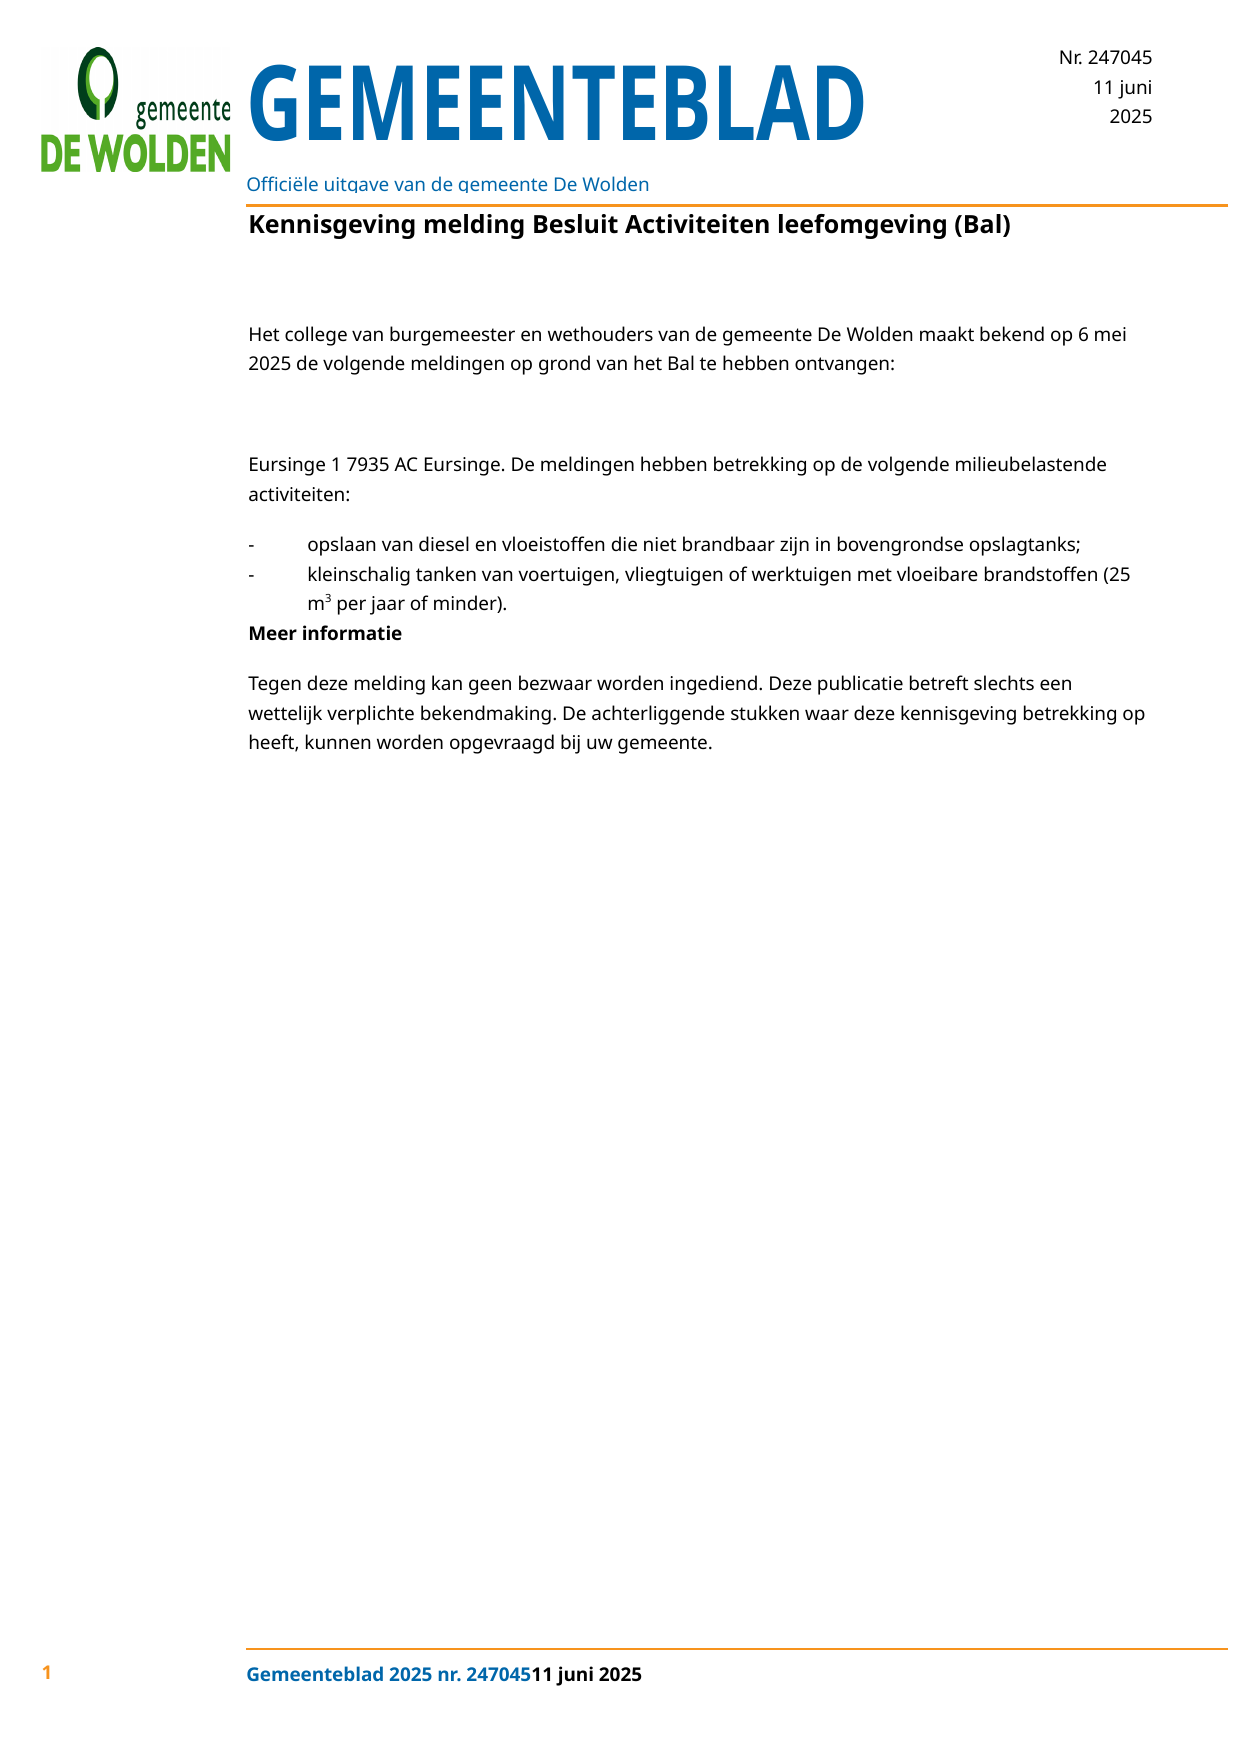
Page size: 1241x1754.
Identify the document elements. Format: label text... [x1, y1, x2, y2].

text Het college van burgemeester en wethouders van de gemeente De Wolden maakt bekend op 6 mei 2025 de volgende meldingen op grond van het Bal te hebben ontvangen: [248, 321, 1152, 376]
list opslaan van diesel en vloeistoffen die niet brandbaar zijn in bovengrondse opslagtanks; [248, 531, 1152, 557]
list kleinschalig tanken van voertuigen, vliegtuigen of werktuigen met vloeibare brandstoffen (25 m3 per jaar of minder). [248, 561, 1152, 616]
text Tegen deze melding kan geen bezwaar worden ingediend. Deze publicatie betreft slechts een wettelijk verplichte bekendmaking. De achterliggende stukken waar deze kennisgeving betrekking op heeft, kunnen worden opgevraagd bij uw gemeente. [248, 670, 1152, 755]
text Kennisgeving melding Besluit Activiteiten leefomgeving (Bal) [248, 207, 1152, 241]
text Eursinge 1 7935 AC Eursinge. De meldingen hebben betrekking op de volgende milieubelastende activiteiten: [248, 451, 1152, 506]
text Meer informatie [248, 620, 1152, 646]
picture [41, 47, 231, 172]
